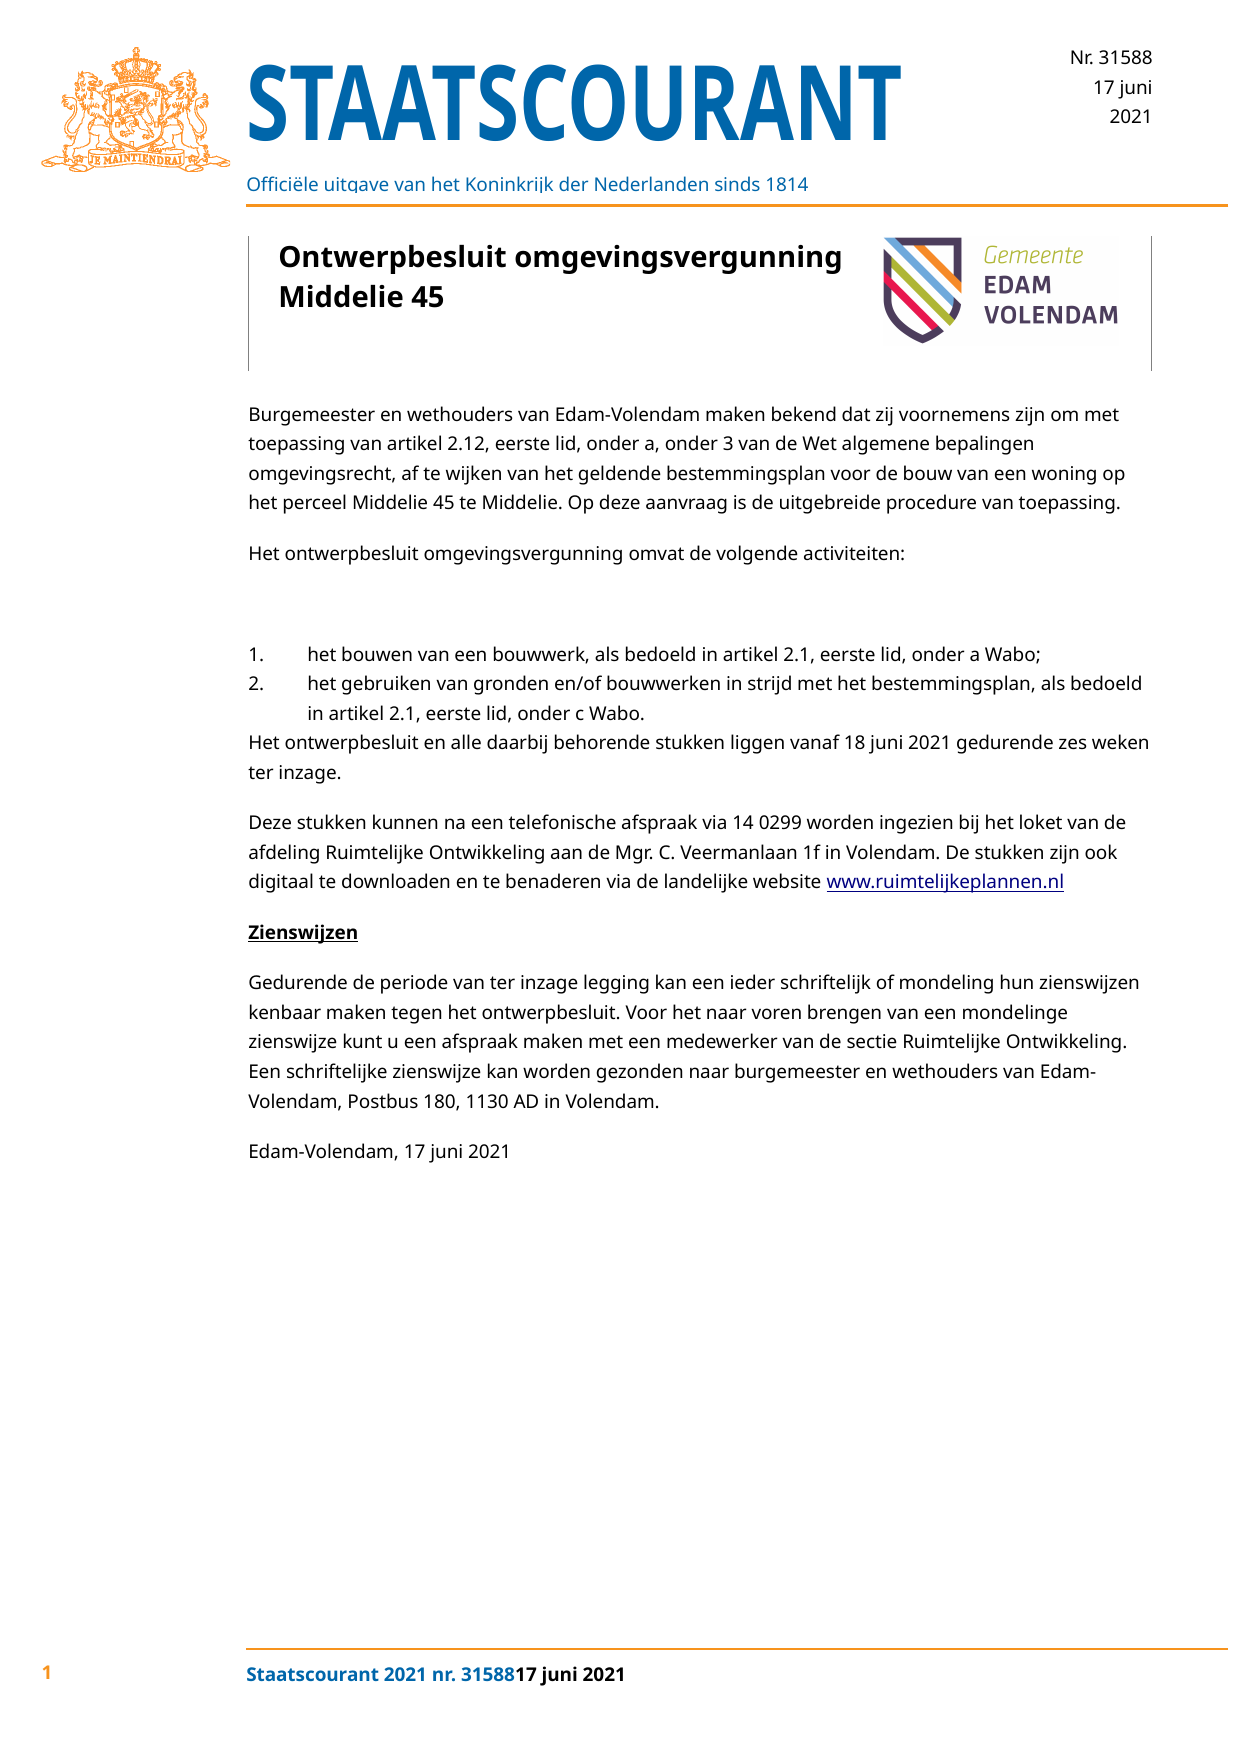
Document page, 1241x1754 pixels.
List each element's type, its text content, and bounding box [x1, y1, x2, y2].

text Het ontwerpbesluit omgevingsvergunning omvat de volgende activiteiten: [248, 540, 1152, 566]
text Zienswijzen [248, 919, 1152, 945]
text Deze stukken kunnen na een telefonische afspraak via 14 0299 worden ingezien bij het loket van de afdeling Ruimtelijke Ontwikkeling aan de Mgr. C. Veermanlaan 1f in Volendam. De stukken zijn ook digitaal te downloaden en te benaderen via de landelijke website www.ruimtelijkeplannen.nl [248, 809, 1152, 894]
text Burgemeester en wethouders van Edam-Volendam maken bekend dat zij voornemens zijn om met toepassing van artikel 2.12, eerste lid, onder a, onder 3 van de Wet algemene bepalingen omgevingsrecht, af te wijken van het geldende bestemmingsplan voor de bouw van een woning op het perceel Middelie 45 te Middelie. Op deze aanvraag is de uitgebreide procedure van toepassing. [248, 401, 1152, 515]
list het bouwen van een bouwwerk, als bedoeld in artikel 2.1, eerste lid, onder a Wabo; [248, 641, 1152, 666]
text Het ontwerpbesluit en alle daarbij behorende stukken liggen vanaf 18 juni 2021 gedurende zes weken ter inzage. [248, 729, 1152, 785]
text Gedurende de periode van ter inzage legging kan een ieder schriftelijk of mondeling hun zienswijzen kenbaar maken tegen het ontwerpbesluit. Voor het naar voren brengen van een mondelinge zienswijze kunt u een afspraak maken met een medewerker van de sectie Ruimtelijke Ontwikkeling. Een schriftelijke zienswijze kan worden gezonden naar burgemeester en wethouders van Edam-Volendam, Postbus 180, 1130 AD in Volendam. [248, 969, 1152, 1113]
picture [41, 47, 231, 172]
picture [882, 236, 1119, 346]
text Edam-Volendam, 17 juni 2021 [248, 1138, 1152, 1164]
table_header [850, 236, 1151, 371]
table_header Ontwerpbesluit omgevingsvergunning Middelie 45 [249, 236, 850, 371]
list het gebruiken van gronden en/of bouwwerken in strijd met het bestemmingsplan, als bedoeld in artikel 2.1, eerste lid, onder c Wabo. [248, 670, 1152, 726]
